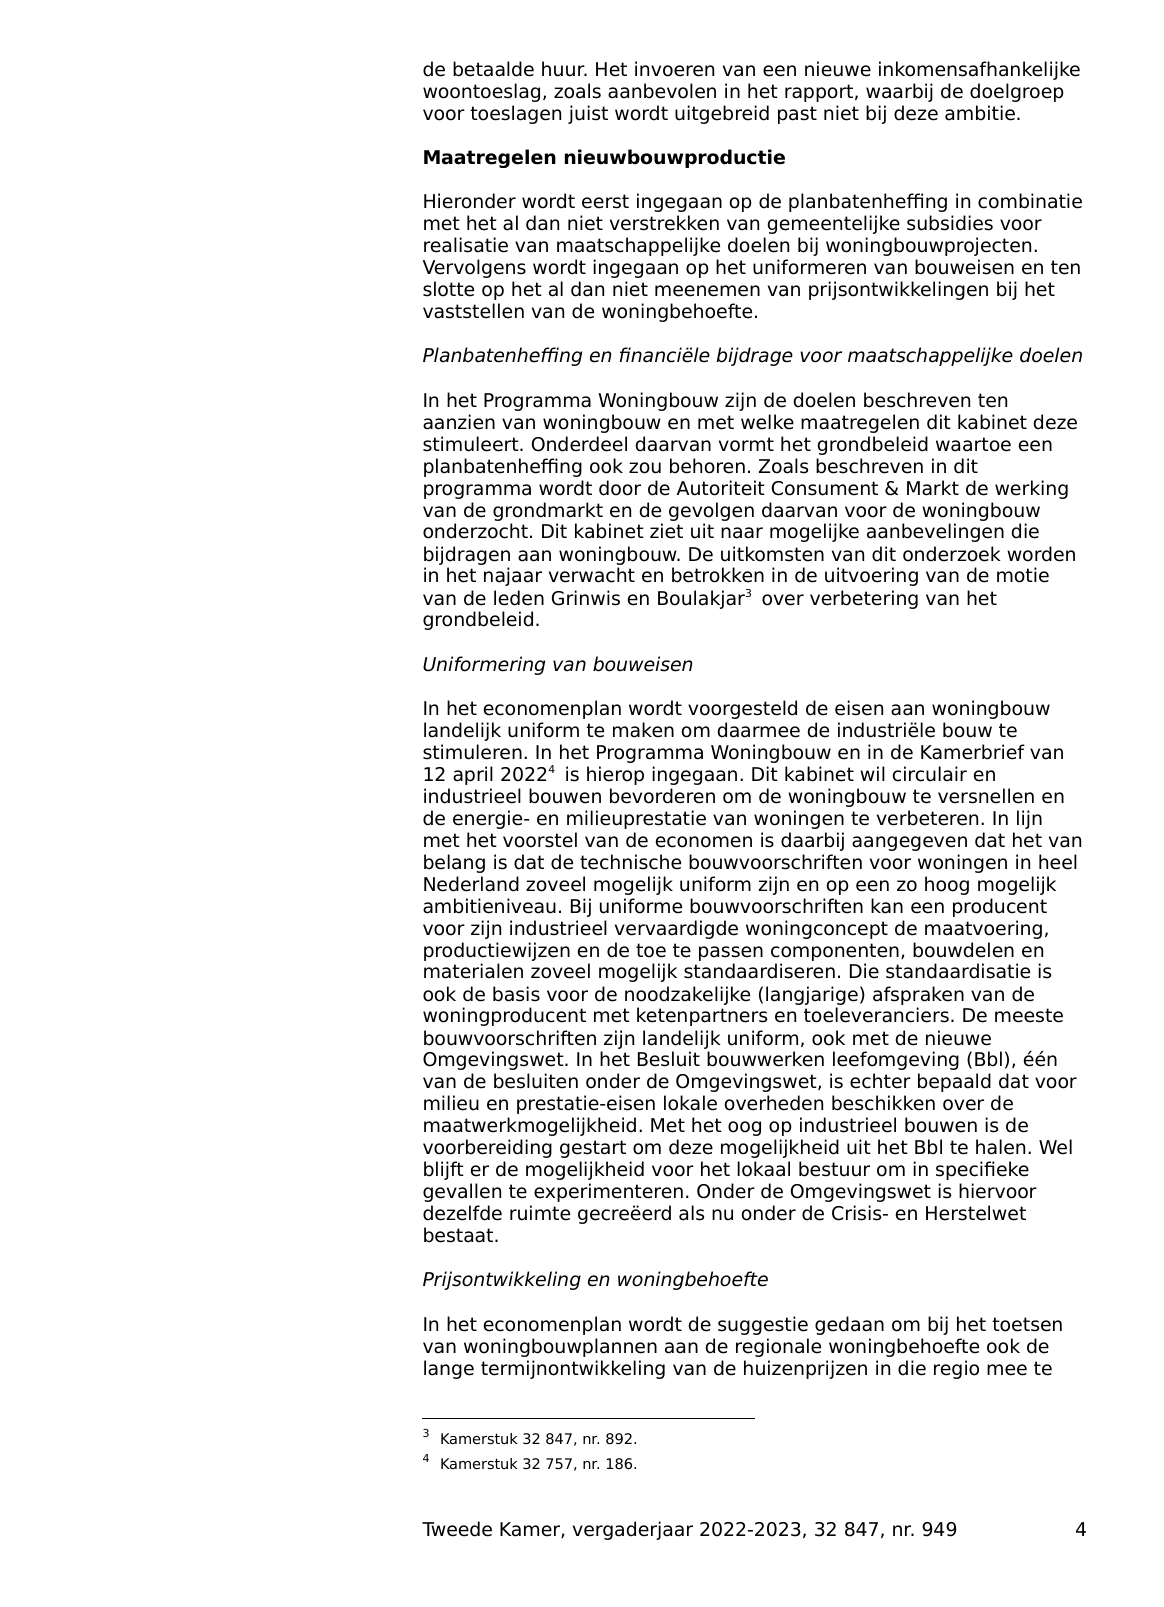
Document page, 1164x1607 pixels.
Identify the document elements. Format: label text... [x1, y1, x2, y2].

text Kamerstuk 32 757, nr. 186. [422, 1452, 1087, 1474]
subtitle Prijsontwikkeling en woningbehoefte [422, 1269, 1087, 1291]
text In het Programma Woningbouw zijn de doelen beschreven ten aanzien van woningbouw en met welke maatregelen dit kabinet deze stimuleert. Onderdeel daarvan vormt het grondbeleid waartoe een planbatenheffing ook zou behoren. Zoals beschreven in dit programma wordt door de Autoriteit Consument & Markt de werking van de grondmarkt en de gevolgen daarvan voor de woningbouw onderzocht. Dit kabinet ziet uit naar mogelijke aanbevelingen die bijdragen aan woningbouw. De uitkomsten van dit onderzoek worden in het najaar verwacht en betrokken in de uitvoering van de motie van de leden Grinwis en Boulakjar over verbetering van het grondbeleid. [422, 389, 1087, 631]
text de betaalde huur. Het invoeren van een nieuwe inkomensafhankelijke woontoeslag, zoals aanbevolen in het rapport, waarbij de doelgroep voor toeslagen juist wordt uitgebreid past niet bij deze ambitie. [422, 59, 1087, 125]
text In het economenplan wordt voorgesteld de eisen aan woningbouw landelijk uniform te maken om daarmee de industriële bouw te stimuleren. In het Programma Woningbouw en in de Kamerbrief van 12 april 2022 is hierop ingegaan. Dit kabinet wil circulair en industrieel bouwen bevorderen om de woningbouw te versnellen en de energie- en milieuprestatie van woningen te verbeteren. In lijn met het voorstel van de economen is daarbij aangegeven dat het van belang is dat de technische bouwvoorschriften voor woningen in heel Nederland zoveel mogelijk uniform zijn en op een zo hoog mogelijk ambitieniveau. Bij uniforme bouwvoorschriften kan een producent voor zijn industrieel vervaardigde woningconcept de maatvoering, productiewijzen en de toe te passen componenten, bouwdelen en materialen zoveel mogelijk standaardiseren. Die standaardisatie is ook de basis voor de noodzakelijke (langjarige) afspraken van de woningproducent met ketenpartners en toeleveranciers. De meeste bouwvoorschriften zijn landelijk uniform, ook met de nieuwe Omgevingswet. In het Besluit bouwwerken leefomgeving (Bbl), één van de besluiten onder de Omgevingswet, is echter bepaald dat voor milieu en prestatie-eisen lokale overheden beschikken over de maatwerkmogelijkheid. Met het oog op industrieel bouwen is de voorbereiding gestart om deze mogelijkheid uit het Bbl te halen. Wel blijft er de mogelijkheid voor het lokaal bestuur om in specifieke gevallen te experimenteren. Onder de Omgevingswet is hiervoor dezelfde ruimte gecreëerd als nu onder de Crisis- en Herstelwet bestaat. [422, 698, 1087, 1247]
text In het economenplan wordt de suggestie gedaan om bij het toetsen van woningbouwplannen aan de regionale woningbehoefte ook de lange termijnontwikkeling van de huizenprijzen in die regio mee te [422, 1313, 1087, 1379]
subtitle Maatregelen nieuwbouwproductie [422, 147, 1087, 169]
subtitle Uniformering van bouweisen [422, 653, 1087, 676]
subtitle Planbatenheffing en financiële bijdrage voor maatschappelijke doelen [422, 345, 1087, 367]
text Hieronder wordt eerst ingegaan op de planbatenheffing in combinatie met het al dan niet verstrekken van gemeentelijke subsidies voor realisatie van maatschappelijke doelen bij woningbouwprojecten. Vervolgens wordt ingegaan op het uniformeren van bouweisen en ten slotte op het al dan niet meenemen van prijsontwikkelingen bij het vaststellen van de woningbehoefte. [422, 191, 1087, 323]
text Kamerstuk 32 847, nr. 892. [422, 1427, 1087, 1449]
